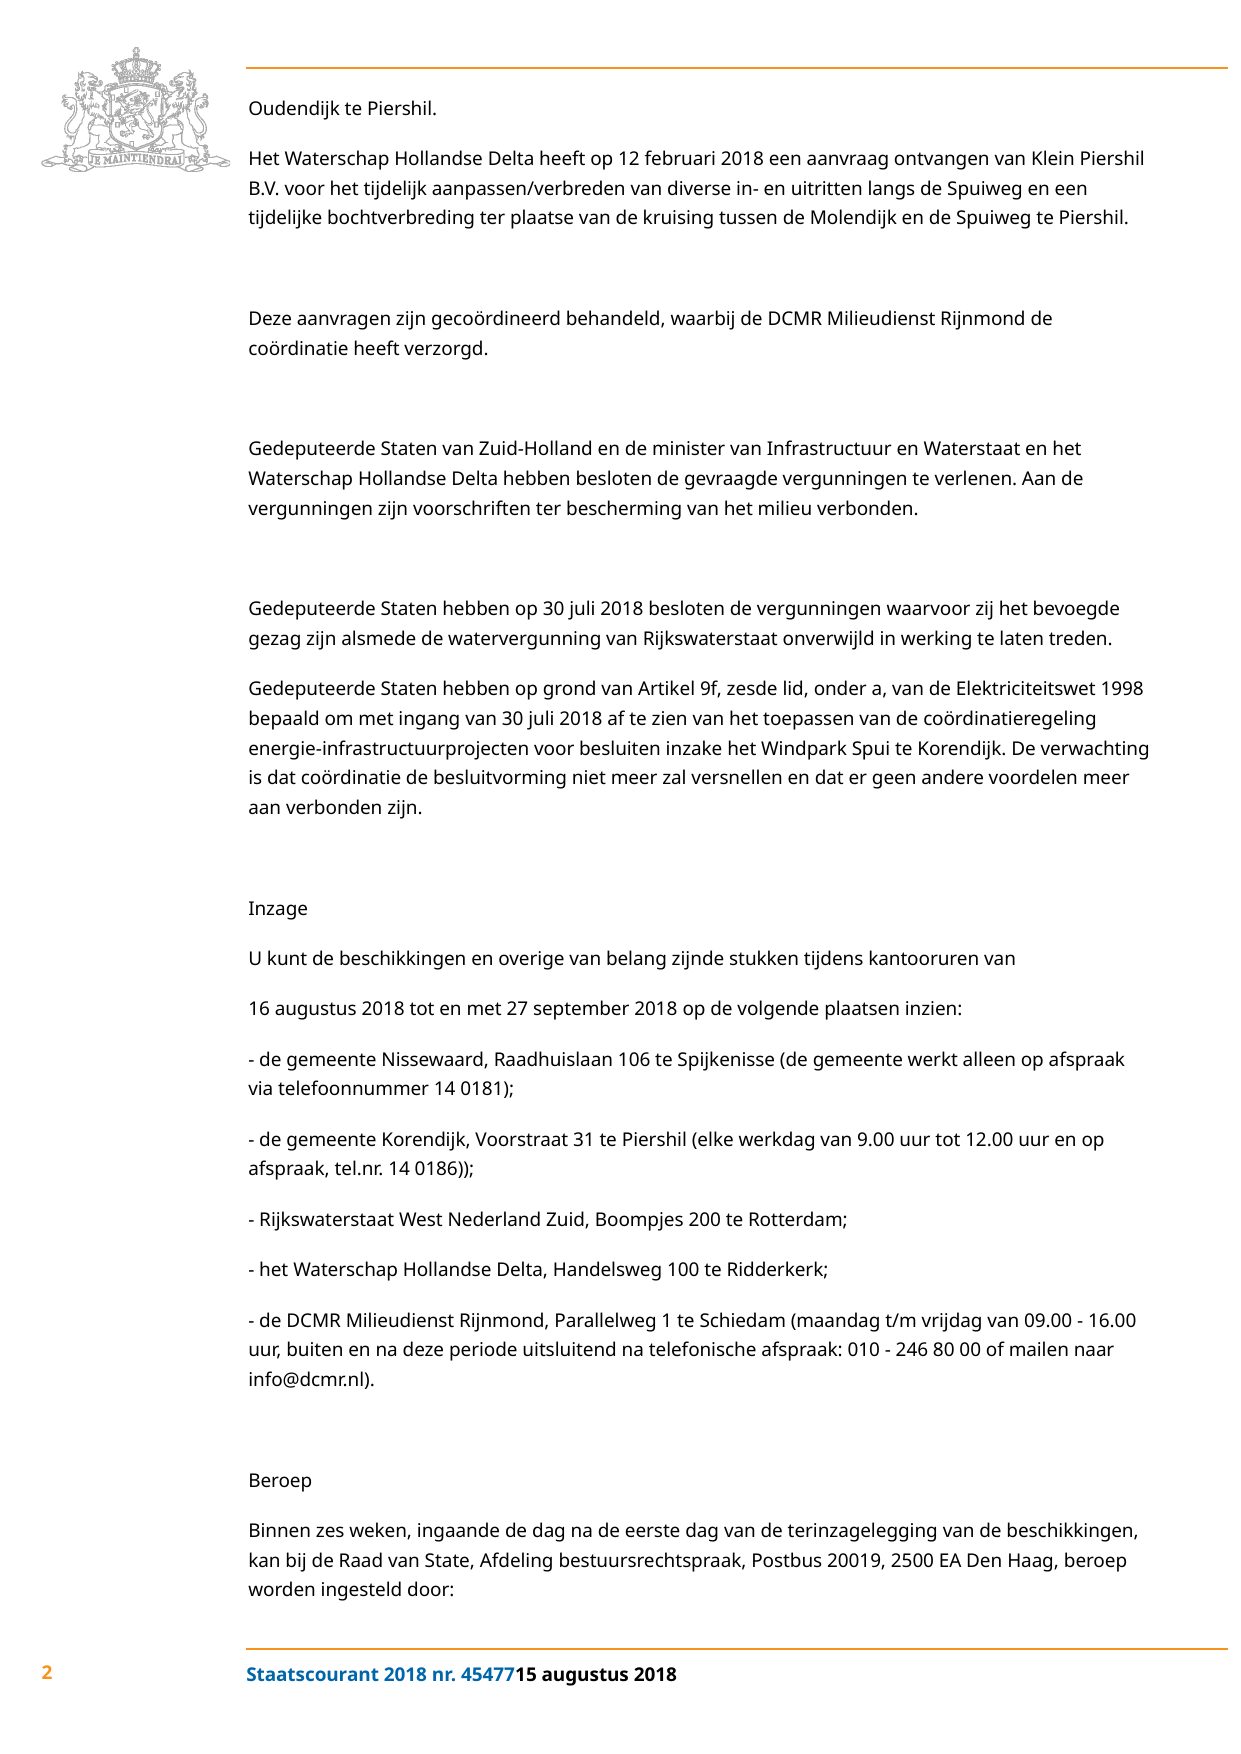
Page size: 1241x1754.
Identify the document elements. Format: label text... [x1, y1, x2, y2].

text Gedeputeerde Staten hebben op 30 juli 2018 besloten de vergunningen waarvoor zij het bevoegde gezag zijn alsmede de watervergunning van Rijkswaterstaat onverwijld in werking te laten treden. [248, 596, 1152, 651]
text 16 augustus 2018 tot en met 27 september 2018 op de volgende plaatsen inzien: [248, 996, 1152, 1021]
text Inzage [248, 895, 1152, 921]
text Beroep [248, 1467, 1152, 1493]
text U kunt de beschikkingen en overige van belang zijnde stukken tijdens kantooruren van [248, 945, 1152, 971]
text Gedeputeerde Staten hebben op grond van Artikel 9f, zesde lid, onder a, van de Elektriciteitswet 1998 bepaald om met ingang van 30 juli 2018 af te zien van het toepassen van de coördinatieregeling energie-infrastructuurprojecten voor besluiten inzake het Windpark Spui te Korendijk. De verwachting is dat coördinatie de besluitvorming niet meer zal versnellen en dat er geen andere voordelen meer aan verbonden zijn. [248, 676, 1152, 820]
text - de DCMR Milieudienst Rijnmond, Parallelweg 1 te Schiedam (maandag t/m vrijdag van 09.00 - 16.00 uur, buiten en na deze periode uitsluitend na telefonische afspraak: 010 - 246 80 00 of mailen naar info@dcmr.nl). [248, 1307, 1152, 1392]
text - de gemeente Korendijk, Voorstraat 31 te Piershil (elke werkdag van 9.00 uur tot 12.00 uur en op afspraak, tel.nr. 14 0186)); [248, 1126, 1152, 1181]
text - Rijkswaterstaat West Nederland Zuid, Boompjes 200 te Rotterdam; [248, 1206, 1152, 1232]
text Oudendijk te Piershil. [248, 95, 1152, 121]
text Deze aanvragen zijn gecoördineerd behandeld, waarbij de DCMR Milieudienst Rijnmond de coördinatie heeft verzorgd. [248, 305, 1152, 361]
text Gedeputeerde Staten van Zuid-Holland en de minister van Infrastructuur en Waterstaat en het Waterschap Hollandse Delta hebben besloten de gevraagde vergunningen te verlenen. Aan de vergunningen zijn voorschriften ter bescherming van het milieu verbonden. [248, 436, 1152, 521]
text Binnen zes weken, ingaande de dag na de eerste dag van de terinzagelegging van de beschikkingen, kan bij de Raad van State, Afdeling bestuursrechtspraak, Postbus 20019, 2500 EA Den Haag, beroep worden ingesteld door: [248, 1517, 1152, 1602]
picture [41, 47, 231, 172]
text Het Waterschap Hollandse Delta heeft op 12 februari 2018 een aanvraag ontvangen van Klein Piershil B.V. voor het tijdelijk aanpassen/verbreden van diverse in- en uitritten langs de Spuiweg en een tijdelijke bochtverbreding ter plaatse van de kruising tussen de Molendijk en de Spuiweg te Piershil. [248, 145, 1152, 230]
text - de gemeente Nissewaard, Raadhuislaan 106 te Spijkenisse (de gemeente werkt alleen op afspraak via telefoonnummer 14 0181); [248, 1046, 1152, 1101]
text - het Waterschap Hollandse Delta, Handelsweg 100 te Ridderkerk; [248, 1256, 1152, 1282]
